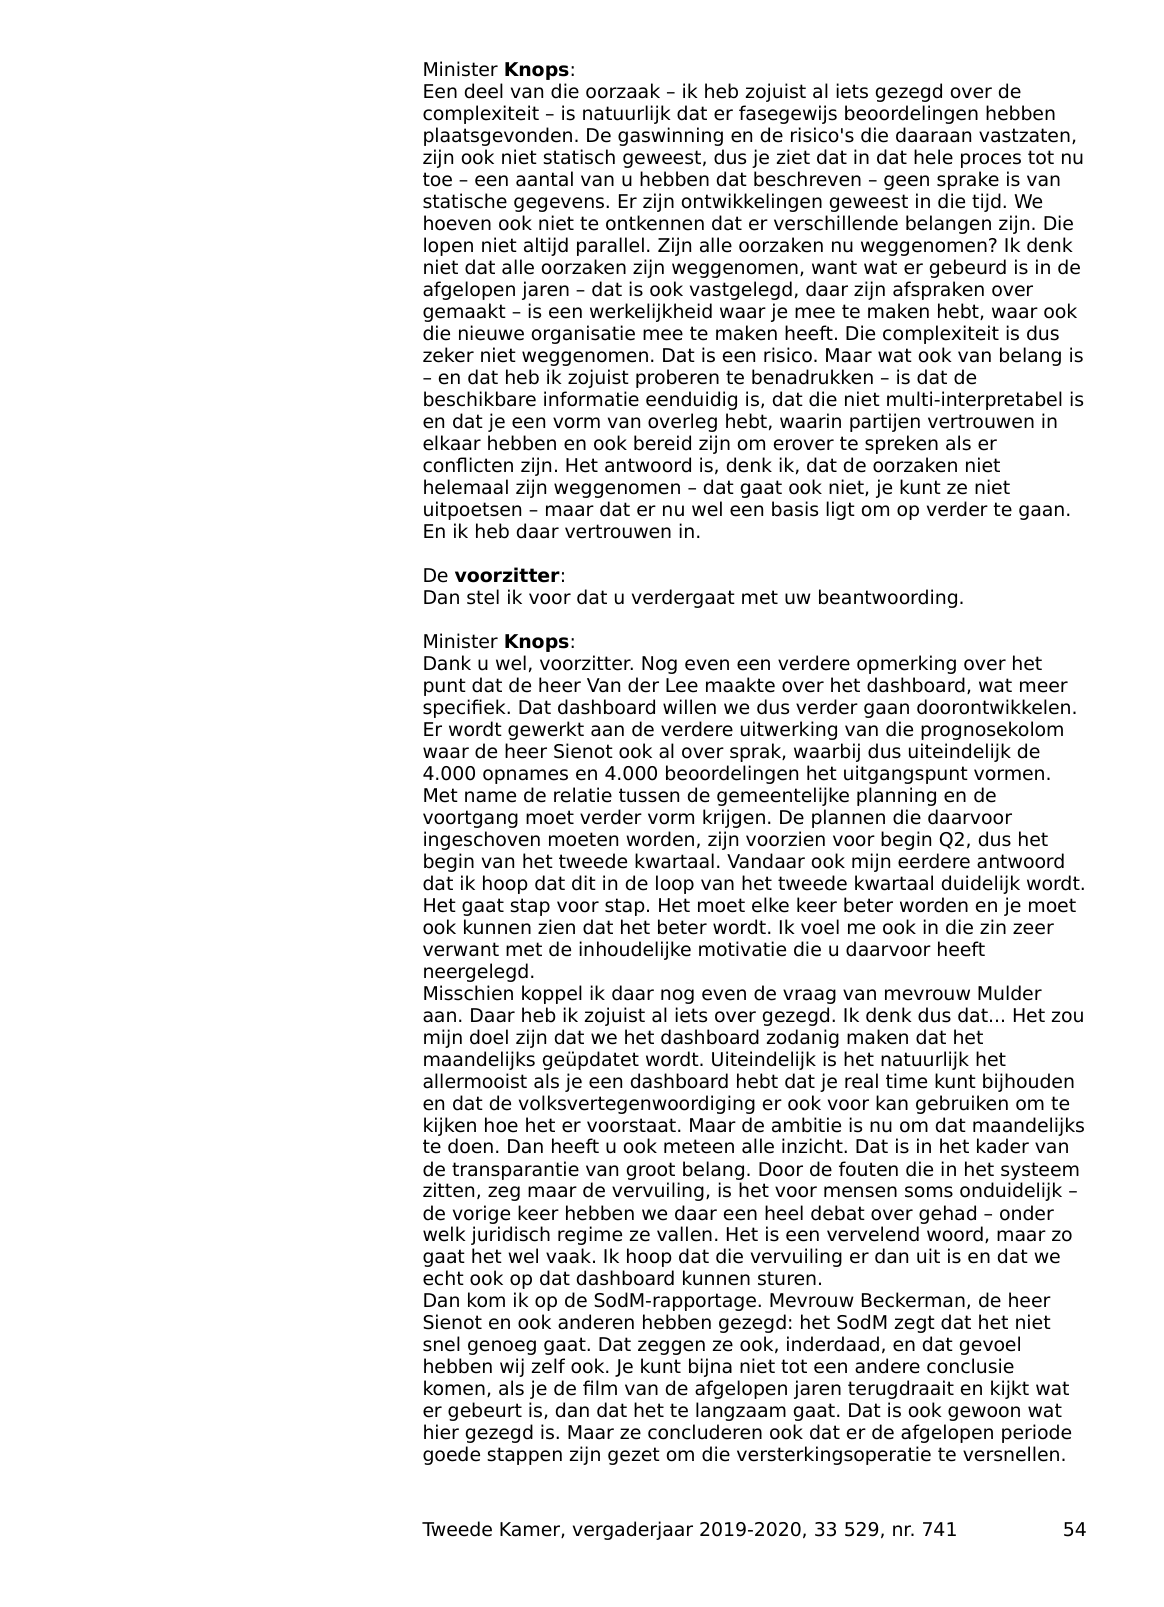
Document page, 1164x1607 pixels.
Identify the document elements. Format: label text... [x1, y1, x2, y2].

text Minister Knops: [422, 631, 1087, 653]
text De voorzitter: [422, 565, 1087, 587]
text Een deel van die oorzaak – ik heb zojuist al iets gezegd over de complexiteit – is natuurlijk dat er fasegewijs beoordelingen hebben plaatsgevonden. De gaswinning en de risico's die daaraan vastzaten, zijn ook niet statisch geweest, dus je ziet dat in dat hele proces tot nu toe – een aantal van u hebben dat beschreven – geen sprake is van statische gegevens. Er zijn ontwikkelingen geweest in die tijd. We hoeven ook niet te ontkennen dat er verschillende belangen zijn. Die lopen niet altijd parallel. Zijn alle oorzaken nu weggenomen? Ik denk niet dat alle oorzaken zijn weggenomen, want wat er gebeurd is in de afgelopen jaren – dat is ook vastgelegd, daar zijn afspraken over gemaakt – is een werkelijkheid waar je mee te maken hebt, waar ook die nieuwe organisatie mee te maken heeft. Die complexiteit is dus zeker niet weggenomen. Dat is een risico. Maar wat ook van belang is – en dat heb ik zojuist proberen te benadrukken – is dat de beschikbare informatie eenduidig is, dat die niet multi-interpretabel is en dat je een vorm van overleg hebt, waarin partijen vertrouwen in elkaar hebben en ook bereid zijn om erover te spreken als er conflicten zijn. Het antwoord is, denk ik, dat de oorzaken niet helemaal zijn weggenomen – dat gaat ook niet, je kunt ze niet uitpoetsen – maar dat er nu wel een basis ligt om op verder te gaan. En ik heb daar vertrouwen in. [422, 81, 1087, 543]
text Misschien koppel ik daar nog even de vraag van mevrouw Mulder aan. Daar heb ik zojuist al iets over gezegd. Ik denk dus dat... Het zou mijn doel zijn dat we het dashboard zodanig maken dat het maandelijks geüpdatet wordt. Uiteindelijk is het natuurlijk het allermooist als je een dashboard hebt dat je real time kunt bijhouden en dat de volksvertegenwoordiging er ook voor kan gebruiken om te kijken hoe het er voorstaat. Maar de ambitie is nu om dat maandelijks te doen. Dan heeft u ook meteen alle inzicht. Dat is in het kader van de transparantie van groot belang. Door de fouten die in het systeem zitten, zeg maar de vervuiling, is het voor mensen soms onduidelijk – de vorige keer hebben we daar een heel debat over gehad – onder welk juridisch regime ze vallen. Het is een vervelend woord, maar zo gaat het wel vaak. Ik hoop dat die vervuiling er dan uit is en dat we echt ook op dat dashboard kunnen sturen. [422, 983, 1087, 1290]
text Dan kom ik op de SodM-rapportage. Mevrouw Beckerman, de heer Sienot en ook anderen hebben gezegd: het SodM zegt dat het niet snel genoeg gaat. Dat zeggen ze ook, inderdaad, en dat gevoel hebben wij zelf ook. Je kunt bijna niet tot een andere conclusie komen, als je de film van de afgelopen jaren terugdraait en kijkt wat er gebeurt is, dan dat het te langzaam gaat. Dat is ook gewoon wat hier gezegd is. Maar ze concluderen ook dat er de afgelopen periode goede stappen zijn gezet om die versterkingsoperatie te versnellen. [422, 1290, 1087, 1466]
text Dan stel ik voor dat u verdergaat met uw beantwoording. [422, 587, 1087, 609]
text Minister Knops: [422, 59, 1087, 81]
text Dank u wel, voorzitter. Nog even een verdere opmerking over het punt dat de heer Van der Lee maakte over het dashboard, wat meer specifiek. Dat dashboard willen we dus verder gaan doorontwikkelen. Er wordt gewerkt aan de verdere uitwerking van die prognosekolom waar de heer Sienot ook al over sprak, waarbij dus uiteindelijk de 4.000 opnames en 4.000 beoordelingen het uitgangspunt vormen. Met name de relatie tussen de gemeentelijke planning en de voortgang moet verder vorm krijgen. De plannen die daarvoor ingeschoven moeten worden, zijn voorzien voor begin Q2, dus het begin van het tweede kwartaal. Vandaar ook mijn eerdere antwoord dat ik hoop dat dit in de loop van het tweede kwartaal duidelijk wordt. Het gaat stap voor stap. Het moet elke keer beter worden en je moet ook kunnen zien dat het beter wordt. Ik voel me ook in die zin zeer verwant met de inhoudelijke motivatie die u daarvoor heeft neergelegd. [422, 653, 1087, 983]
